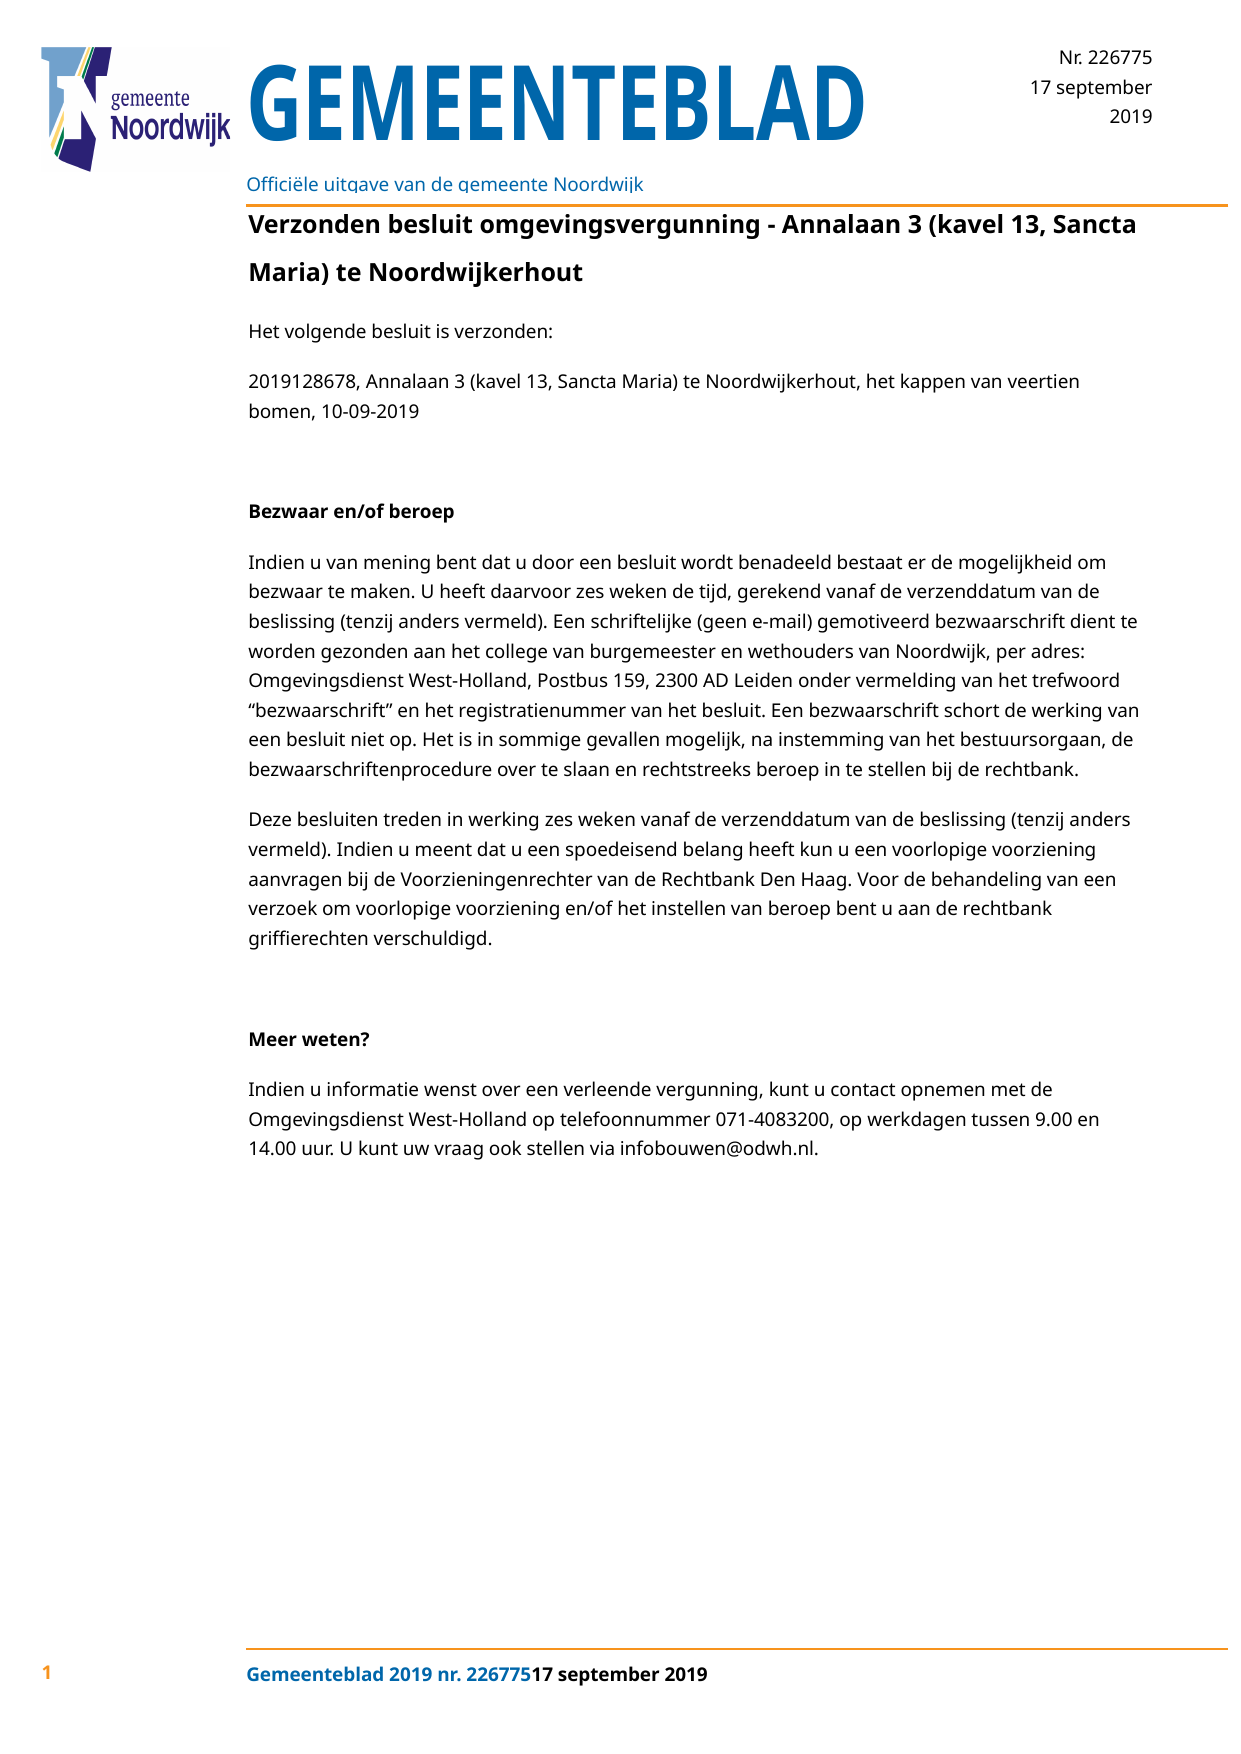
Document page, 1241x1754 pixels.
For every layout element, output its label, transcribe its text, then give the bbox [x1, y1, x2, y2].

text Deze besluiten treden in werking zes weken vanaf de verzenddatum van de beslissing (tenzij anders vermeld). Indien u meent dat u een spoedeisend belang heeft kun u een voorlopige voorziening aanvragen bij de Voorzieningenrechter van de Rechtbank Den Haag. Voor de behandeling van een verzoek om voorlopige voorziening en/of het instellen van beroep bent u aan de rechtbank griffierechten verschuldigd. [248, 807, 1152, 951]
text Indien u van mening bent dat u door een besluit wordt benadeeld bestaat er de mogelijkheid om bezwaar te maken. U heeft daarvoor zes weken de tijd, gerekend vanaf de verzenddatum van de beslissing (tenzij anders vermeld). Een schriftelijke (geen e-mail) gemotiveerd bezwaarschrift dient te worden gezonden aan het college van burgemeester en wethouders van Noordwijk, per adres: Omgevingsdienst West-Holland, Postbus 159, 2300 AD Leiden onder vermelding van het trefwoord “bezwaarschrift” en het registratienummer van het besluit. Een bezwaarschrift schort de werking van een besluit niet op. Het is in sommige gevallen mogelijk, na instemming van het bestuursorgaan, de bezwaarschriftenprocedure over te slaan en rechtstreeks beroep in te stellen bij de rechtbank. [248, 549, 1152, 782]
text Het volgende besluit is verzonden: [248, 318, 1152, 344]
text 2019128678, Annalaan 3 (kavel 13, Sancta Maria) te Noordwijkerhout, het kappen van veertien bomen, 10-09-2019 [248, 368, 1152, 424]
text Bezwaar en/of beroep [248, 499, 1152, 524]
text Verzonden besluit omgevingsvergunning - Annalaan 3 (kavel 13, Sancta Maria) te Noordwijkerhout [248, 207, 1152, 288]
picture [41, 47, 231, 172]
text Meer weten? [248, 1026, 1152, 1052]
text Indien u informatie wenst over een verleende vergunning, kunt u contact opnemen met de Omgevingsdienst West-Holland op telefoonnummer 071-4083200, op werkdagen tussen 9.00 en 14.00 uur. U kunt uw vraag ook stellen via infobouwen@odwh.nl. [248, 1076, 1152, 1161]
